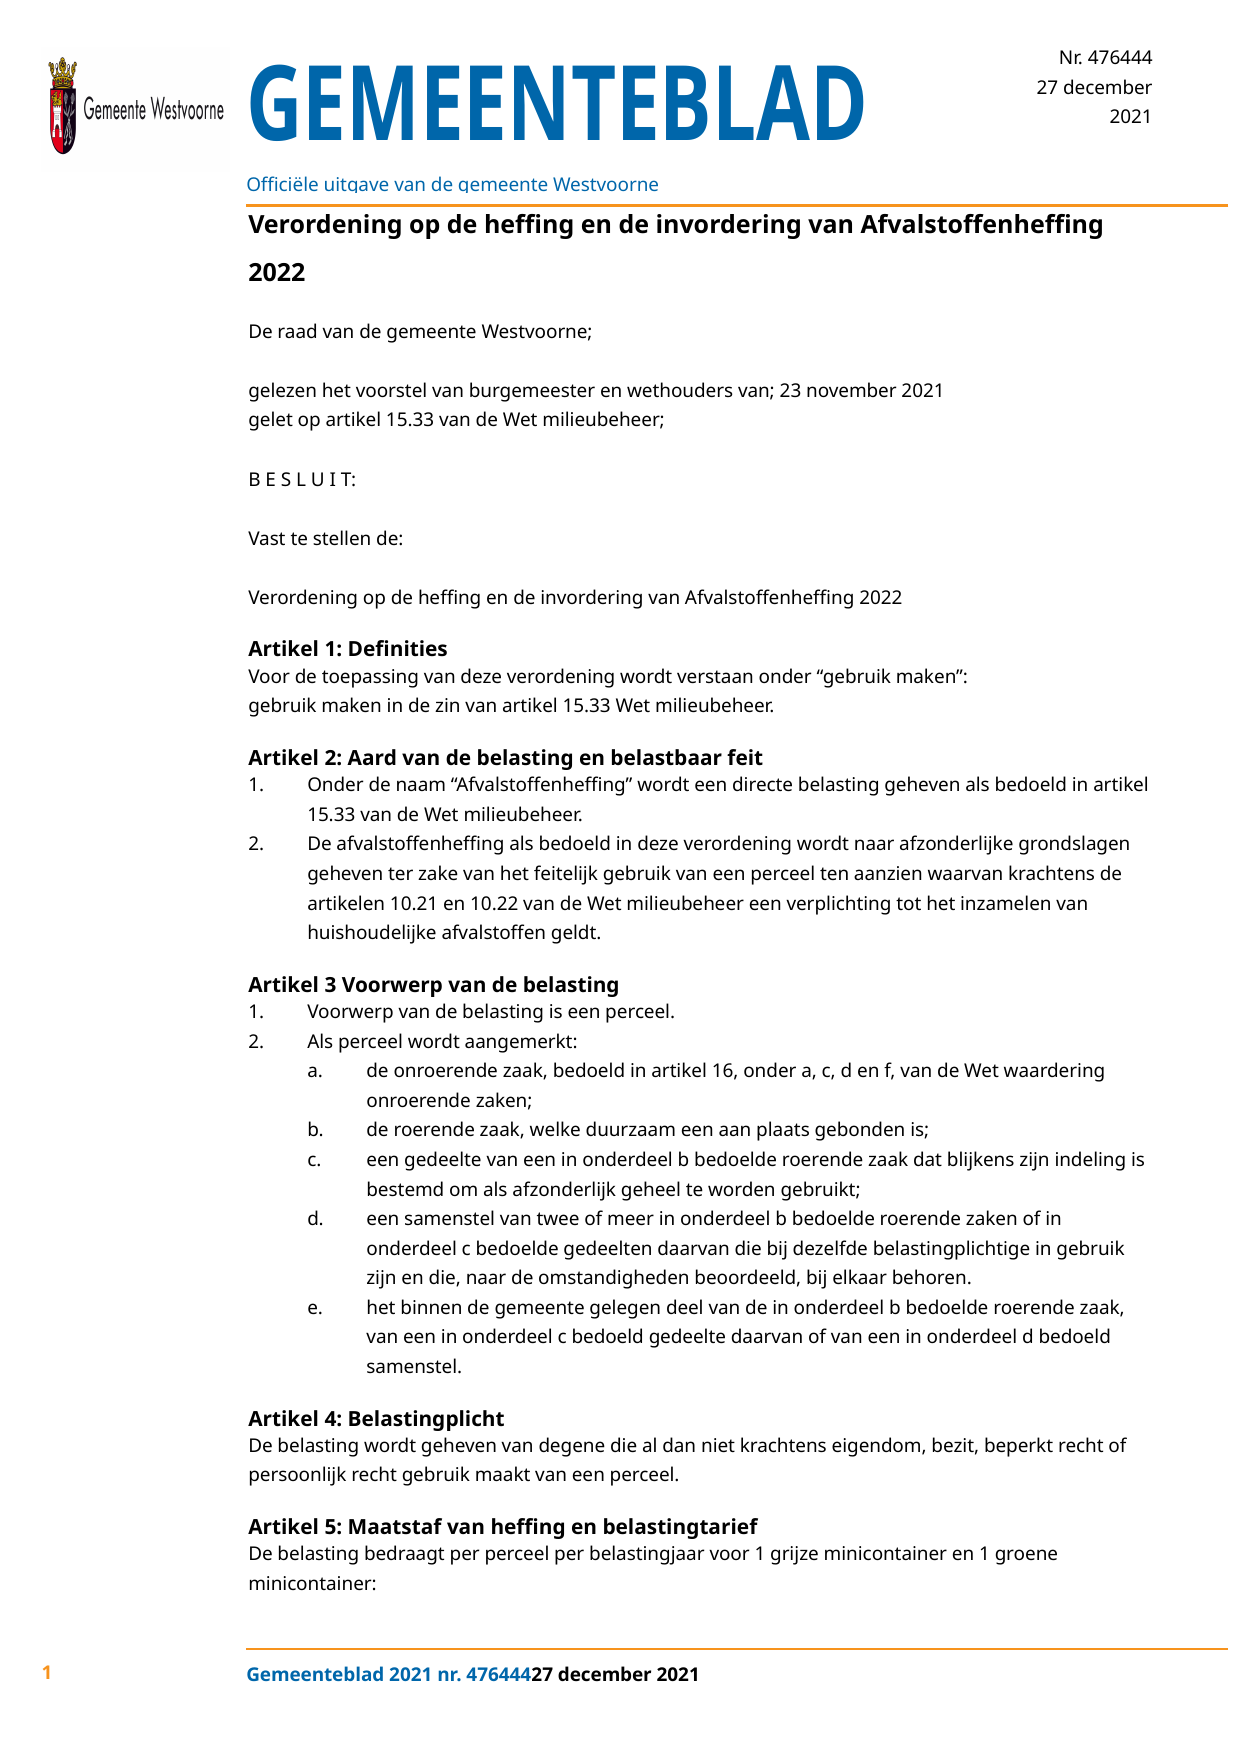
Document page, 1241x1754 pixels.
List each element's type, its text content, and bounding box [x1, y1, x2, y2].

text Artikel 4: Belastingplicht [248, 1404, 1152, 1432]
list een gedeelte van een in onderdeel b bedoelde roerende zaak dat blijkens zijn indeling is bestemd om als afzonderlijk geheel te worden gebruikt; [307, 1146, 1152, 1201]
text gelet op artikel 15.33 van de Wet milieubeheer; [248, 407, 1152, 432]
text gebruik maken in de zin van artikel 15.33 Wet milieubeheer. [248, 693, 1152, 718]
text Artikel 2: Aard van de belasting en belastbaar feit [248, 743, 1152, 771]
text De raad van de gemeente Westvoorne; [248, 318, 1152, 344]
text De belasting bedraagt per perceel per belastingjaar voor 1 grijze minicontainer en 1 groene minicontainer: [248, 1541, 1152, 1596]
list Onder de naam “Afvalstoffenheffing” wordt een directe belasting geheven als bedoeld in artikel 15.33 van de Wet milieubeheer. [248, 771, 1152, 827]
text Artikel 1: Definities [248, 634, 1152, 663]
text gelezen het voorstel van burgemeester en wethouders van; 23 november 2021 [248, 377, 1152, 403]
text Voor de toepassing van deze verordening wordt verstaan onder “gebruik maken”: [248, 663, 1152, 689]
list Voorwerp van de belasting is een perceel. [248, 998, 1152, 1024]
text Vast te stellen de: [248, 525, 1152, 551]
text Artikel 5: Maatstaf van heffing en belastingtarief [248, 1512, 1152, 1541]
list de roerende zaak, welke duurzaam een aan plaats gebonden is; [307, 1117, 1152, 1142]
text Artikel 3 Voorwerp van de belasting [248, 970, 1152, 998]
list de onroerende zaak, bedoeld in artikel 16, onder a, c, d en f, van de Wet waardering onroerende zaken; [307, 1057, 1152, 1113]
text Verordening op de heffing en de invordering van Afvalstoffenheffing 2022 [248, 207, 1152, 288]
text B E S L U I T: [248, 466, 1152, 492]
text De belasting wordt geheven van degene die al dan niet krachtens eigendom, bezit, beperkt recht of persoonlijk recht gebruik maakt van een perceel. [248, 1432, 1152, 1487]
list De afvalstoffenheffing als bedoeld in deze verordening wordt naar afzonderlijke grondslagen geheven ter zake van het feitelijk gebruik van een perceel ten aanzien waarvan krachtens de artikelen 10.21 en 10.22 van de Wet milieubeheer een verplichting tot het inzamelen van huishoudelijke afvalstoffen geldt. [248, 831, 1152, 945]
list het binnen de gemeente gelegen deel van de in onderdeel b bedoelde roerende zaak, van een in onderdeel c bedoeld gedeelte daarvan of van een in onderdeel d bedoeld samenstel. [307, 1294, 1152, 1379]
list Als perceel wordt aangemerkt: [248, 1028, 1152, 1053]
picture [41, 47, 231, 172]
text Verordening op de heffing en de invordering van Afvalstoffenheffing 2022 [248, 584, 1152, 610]
list een samenstel van twee of meer in onderdeel b bedoelde roerende zaken of in onderdeel c bedoelde gedeelten daarvan die bij dezelfde belastingplichtige in gebruik zijn en die, naar de omstandigheden beoordeeld, bij elkaar behoren. [307, 1205, 1152, 1290]
